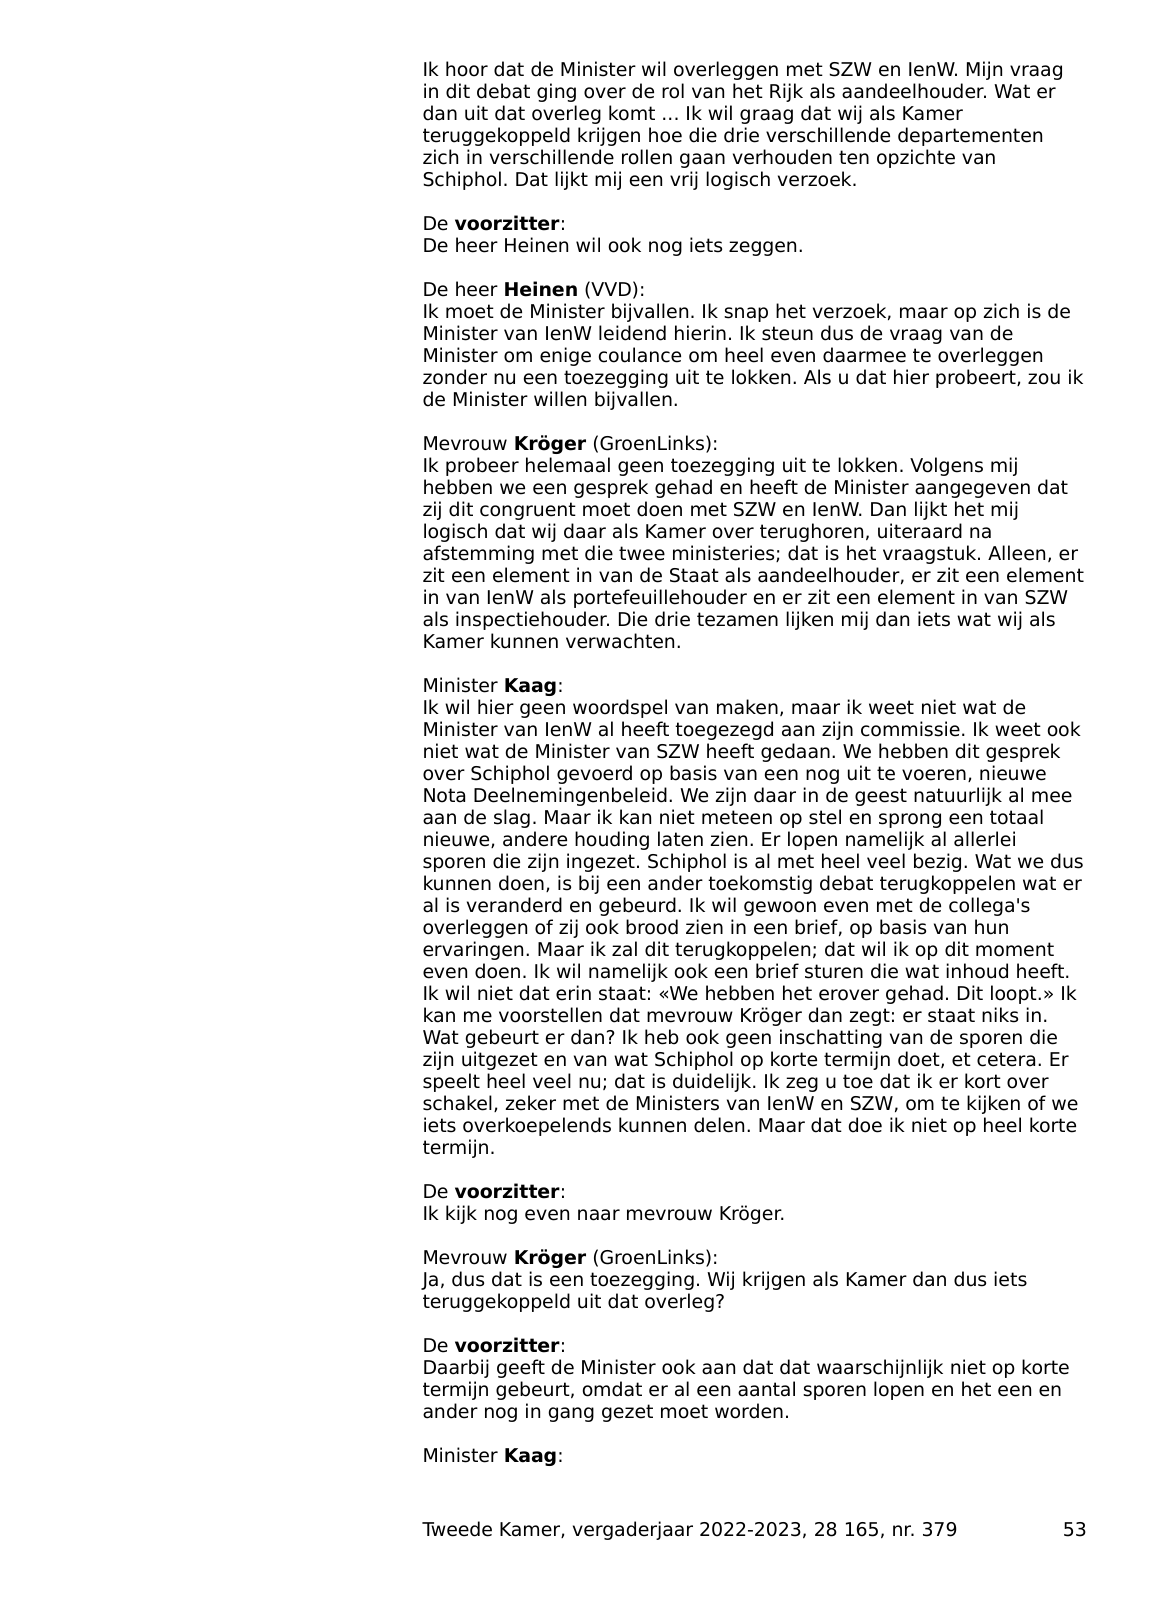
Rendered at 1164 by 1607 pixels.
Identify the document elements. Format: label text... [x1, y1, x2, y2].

text De heer Heinen wil ook nog iets zeggen. [422, 235, 1087, 257]
text De voorzitter: [422, 213, 1087, 235]
text Ik moet de Minister bijvallen. Ik snap het verzoek, maar op zich is de Minister van IenW leidend hierin. Ik steun dus de vraag van de Minister om enige coulance om heel even daarmee te overleggen zonder nu een toezegging uit te lokken. Als u dat hier probeert, zou ik de Minister willen bijvallen. [422, 301, 1087, 411]
text Ik probeer helemaal geen toezegging uit te lokken. Volgens mij hebben we een gesprek gehad en heeft de Minister aangegeven dat zij dit congruent moet doen met SZW en IenW. Dan lijkt het mij logisch dat wij daar als Kamer over terughoren, uiteraard na afstemming met die twee ministeries; dat is het vraagstuk. Alleen, er zit een element in van de Staat als aandeelhouder, er zit een element in van IenW als portefeuillehouder en er zit een element in van SZW als inspectiehouder. Die drie tezamen lijken mij dan iets wat wij als Kamer kunnen verwachten. [422, 455, 1087, 653]
text Ik kijk nog even naar mevrouw Kröger. [422, 1203, 1087, 1225]
text Minister Kaag: [422, 675, 1087, 697]
text De voorzitter: [422, 1335, 1087, 1357]
text Ik hoor dat de Minister wil overleggen met SZW en IenW. Mijn vraag in dit debat ging over de rol van het Rijk als aandeelhouder. Wat er dan uit dat overleg komt ... Ik wil graag dat wij als Kamer teruggekoppeld krijgen hoe die drie verschillende departementen zich in verschillende rollen gaan verhouden ten opzichte van Schiphol. Dat lijkt mij een vrij logisch verzoek. [422, 59, 1087, 191]
text Ja, dus dat is een toezegging. Wij krijgen als Kamer dan dus iets teruggekoppeld uit dat overleg? [422, 1269, 1087, 1313]
text Mevrouw Kröger (GroenLinks): [422, 1247, 1087, 1269]
text Ik wil hier geen woordspel van maken, maar ik weet niet wat de Minister van IenW al heeft toegezegd aan zijn commissie. Ik weet ook niet wat de Minister van SZW heeft gedaan. We hebben dit gesprek over Schiphol gevoerd op basis van een nog uit te voeren, nieuwe Nota Deelnemingenbeleid. We zijn daar in de geest natuurlijk al mee aan de slag. Maar ik kan niet meteen op stel en sprong een totaal nieuwe, andere houding laten zien. Er lopen namelijk al allerlei sporen die zijn ingezet. Schiphol is al met heel veel bezig. Wat we dus kunnen doen, is bij een ander toekomstig debat terugkoppelen wat er al is veranderd en gebeurd. Ik wil gewoon even met de collega's overleggen of zij ook brood zien in een brief, op basis van hun ervaringen. Maar ik zal dit terugkoppelen; dat wil ik op dit moment even doen. Ik wil namelijk ook een brief sturen die wat inhoud heeft. Ik wil niet dat erin staat: «We hebben het erover gehad. Dit loopt.» Ik kan me voorstellen dat mevrouw Kröger dan zegt: er staat niks in. Wat gebeurt er dan? Ik heb ook geen inschatting van de sporen die zijn uitgezet en van wat Schiphol op korte termijn doet, et cetera. Er speelt heel veel nu; dat is duidelijk. Ik zeg u toe dat ik er kort over schakel, zeker met de Ministers van IenW en SZW, om te kijken of we iets overkoepelends kunnen delen. Maar dat doe ik niet op heel korte termijn. [422, 697, 1087, 1159]
text Daarbij geeft de Minister ook aan dat dat waarschijnlijk niet op korte termijn gebeurt, omdat er al een aantal sporen lopen en het een en ander nog in gang gezet moet worden. [422, 1357, 1087, 1423]
text De heer Heinen (VVD): [422, 279, 1087, 301]
text De voorzitter: [422, 1181, 1087, 1203]
text Minister Kaag: [422, 1445, 1087, 1467]
text Mevrouw Kröger (GroenLinks): [422, 433, 1087, 455]
